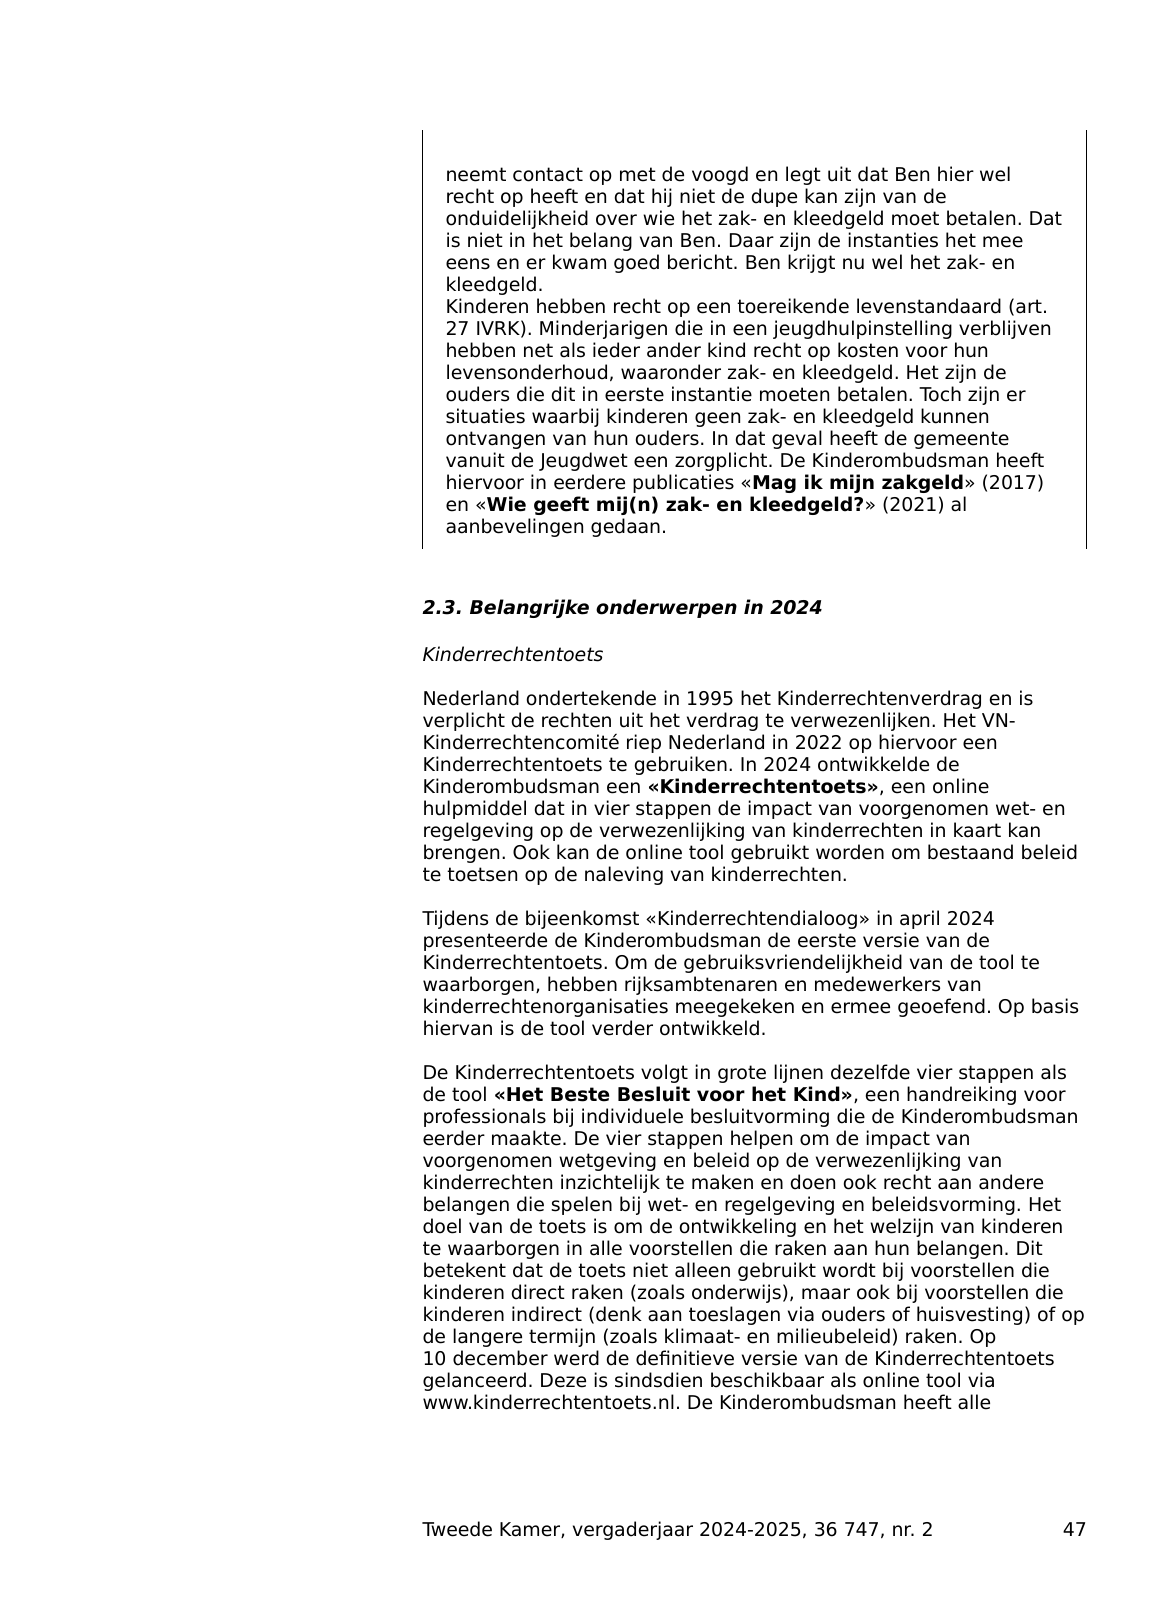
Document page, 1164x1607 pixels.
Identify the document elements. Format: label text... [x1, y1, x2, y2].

subtitle Kinderrechtentoets [422, 644, 1087, 666]
text De Kinderrechtentoets volgt in grote lijnen dezelfde vier stappen als de tool «Het Beste Besluit voor het Kind», een handreiking voor professionals bij individuele besluitvorming die de Kinderombudsman eerder maakte. De vier stappen helpen om de impact van voorgenomen wetgeving en beleid op de verwezenlijking van kinderrechten inzichtelijk te maken en doen ook recht aan andere belangen die spelen bij wet- en regelgeving en beleidsvorming. Het doel van de toets is om de ontwikkeling en het welzijn van kinderen te waarborgen in alle voorstellen die raken aan hun belangen. Dit betekent dat de toets niet alleen gebruikt wordt bij voorstellen die kinderen direct raken (zoals onderwijs), maar ook bij voorstellen die kinderen indirect (denk aan toeslagen via ouders of huisvesting) of op de langere termijn (zoals klimaat- en milieubeleid) raken. Op 10 december werd de definitieve versie van de Kinderrechtentoets gelanceerd. Deze is sindsdien beschikbaar als online tool via www.kinderrechtentoets.nl. De Kinderombudsman heeft alle [422, 1062, 1087, 1414]
subtitle 2.3. Belangrijke onderwerpen in 2024 [422, 597, 1087, 619]
text Tijdens de bijeenkomst «Kinderrechtendialoog» in april 2024 presenteerde de Kinderombudsman de eerste versie van de Kinderrechtentoets. Om de gebruiksvriendelijkheid van de tool te waarborgen, hebben rijksambtenaren en medewerkers van kinderrechtenorganisaties meegekeken en ermee geoefend. Op basis hiervan is de tool verder ontwikkeld. [422, 908, 1087, 1040]
table_header neemt contact op met de voogd en legt uit dat Ben hier wel recht op heeft en dat hij niet de dupe kan zijn van de onduidelijkheid over wie het zak- en kleedgeld moet betalen. Dat is niet in het belang van Ben. Daar zijn de instanties het mee eens en er kwam goed bericht. Ben krijgt nu wel het zak- en kleedgeld. Kinderen hebben recht op een toereikende levenstandaard (art. 27 IVRK). Minderjarigen die in een jeugdhulpinstelling verblijven hebben net als ieder ander kind recht op kosten voor hun levensonderhoud, waaronder zak- en kleedgeld. Het zijn de ouders die dit in eerste instantie moeten betalen. Toch zijn er situaties waarbij kinderen geen zak- en kleedgeld kunnen ontvangen van hun ouders. In dat geval heeft de gemeente vanuit de Jeugdwet een zorgplicht. De Kinderombudsman heeft hiervoor in eerdere publicaties «Mag ik mijn zakgeld» (2017) en «Wie geeft mij(n) zak- en kleedgeld?» (2021) al aanbevelingen gedaan. [423, 130, 1086, 549]
text Nederland ondertekende in 1995 het Kinderrechtenverdrag en is verplicht de rechten uit het verdrag te verwezenlijken. Het VN-Kinderrechtencomité riep Nederland in 2022 op hiervoor een Kinderrechtentoets te gebruiken. In 2024 ontwikkelde de Kinderombudsman een «Kinderrechtentoets», een online hulpmiddel dat in vier stappen de impact van voorgenomen wet- en regelgeving op de verwezenlijking van kinderrechten in kaart kan brengen. Ook kan de online tool gebruikt worden om bestaand beleid te toetsen op de naleving van kinderrechten. [422, 688, 1087, 886]
